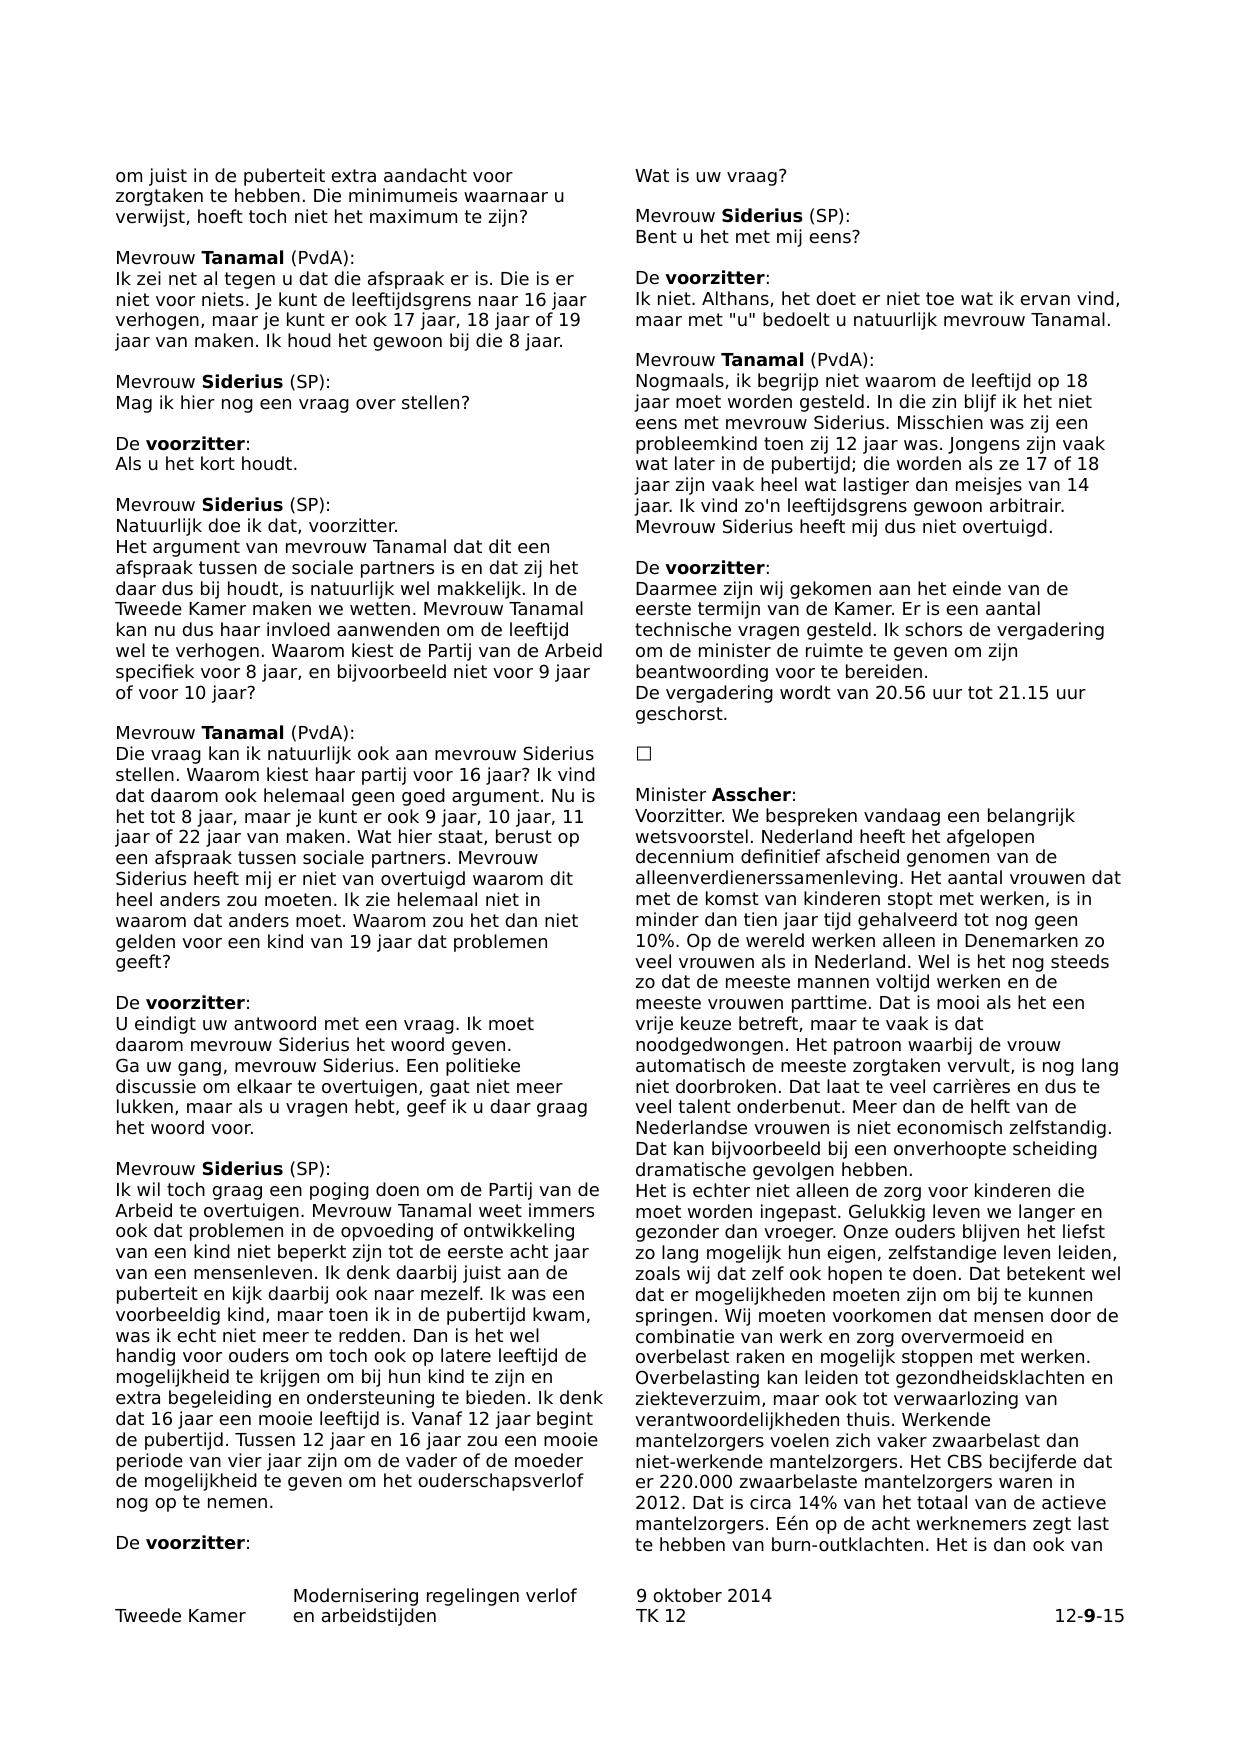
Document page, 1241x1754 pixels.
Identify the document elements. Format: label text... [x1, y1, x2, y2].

text Mevrouw Siderius (SP): [635, 206, 1125, 227]
text Mag ik hier nog een vraag over stellen? [115, 393, 605, 413]
text Ga uw gang, mevrouw Siderius. Een politieke discussie om elkaar te overtuigen, gaat niet meer lukken, maar als u vragen hebt, geef ik u daar graag het woord voor. [115, 1056, 605, 1139]
text Wat is uw vraag? [635, 165, 1125, 186]
text Het is echter niet alleen de zorg voor kinderen die moet worden ingepast. Gelukkig leven we langer en gezonder dan vroeger. Onze ouders blijven het liefst zo lang mogelijk hun eigen, zelfstandige leven leiden, zoals wij dat zelf ook hopen te doen. Dat betekent wel dat er mogelijkheden moeten zijn om bij te kunnen springen. Wij moeten voorkomen dat mensen door de combinatie van werk en zorg oververmoeid en overbelast raken en mogelijk stoppen met werken. Overbelasting kan leiden tot gezondheidsklachten en ziekteverzuim, maar ook tot verwaarlozing van verantwoordelijkheden thuis. Werkende mantelzorgers voelen zich vaker zwaarbelast dan niet-werkende mantelzorgers. Het CBS becijferde dat er 220.000 zwaarbelaste mantelzorgers waren in 2012. Dat is circa 14% van het totaal van de actieve mantelzorgers. Eén op de acht werknemers zegt last te hebben van burn-outklachten. Het is dan ook van [635, 1181, 1125, 1556]
text De voorzitter: [115, 433, 605, 454]
text Ik niet. Althans, het doet er niet toe wat ik ervan vind, maar met "u" bedoelt u natuurlijk mevrouw Tanamal. [635, 288, 1125, 330]
text De voorzitter: [635, 268, 1125, 288]
text Het argument van mevrouw Tanamal dat dit een afspraak tussen de sociale partners is en dat zij het daar dus bij houdt, is natuurlijk wel makkelijk. In de Tweede Kamer maken we wetten. Mevrouw Tanamal kan nu dus haar invloed aanwenden om de leeftijd wel te verhogen. Waarom kiest de Partij van de Arbeid specifiek voor 8 jaar, en bijvoorbeeld niet voor 9 jaar of voor 10 jaar? [115, 537, 605, 703]
text ⬜ [635, 744, 1125, 765]
text Mevrouw Tanamal (PvdA): [115, 248, 605, 268]
text Ik wil toch graag een poging doen om de Partij van de Arbeid te overtuigen. Mevrouw Tanamal weet immers ook dat problemen in de opvoeding of ontwikkeling van een kind niet beperkt zijn tot de eerste acht jaar van een mensenleven. Ik denk daarbij juist aan de puberteit en kijk daarbij ook naar mezelf. Ik was een voorbeeldig kind, maar toen ik in de pubertijd kwam, was ik echt niet meer te redden. Dan is het wel handig voor ouders om toch ook op latere leeftijd de mogelijkheid te krijgen om bij hun kind te zijn en extra begeleiding en ondersteuning te bieden. Ik denk dat 16 jaar een mooie leeftijd is. Vanaf 12 jaar begint de pubertijd. Tussen 12 jaar en 16 jaar zou een mooie periode van vier jaar zijn om de vader of de moeder de mogelijkheid te geven om het ouderschapsverlof nog op te nemen. [115, 1179, 605, 1513]
text Bent u het met mij eens? [635, 227, 1125, 248]
text Minister Asscher: [635, 785, 1125, 806]
text De vergadering wordt van 20.56 uur tot 21.15 uur geschorst. [635, 682, 1125, 724]
text Mevrouw Siderius (SP): [115, 495, 605, 516]
text Voorzitter. We bespreken vandaag een belangrijk wetsvoorstel. Nederland heeft het afgelopen decennium definitief afscheid genomen van de alleenverdienerssamenleving. Het aantal vrouwen dat met de komst van kinderen stopt met werken, is in minder dan tien jaar tijd gehalveerd tot nog geen 10%. Op de wereld werken alleen in Denemarken zo veel vrouwen als in Nederland. Wel is het nog steeds zo dat de meeste mannen voltijd werken en de meeste vrouwen parttime. Dat is mooi als het een vrije keuze betreft, maar te vaak is dat noodgedwongen. Het patroon waarbij de vrouw automatisch de meeste zorgtaken vervult, is nog lang niet doorbroken. Dat laat te veel carrières en dus te veel talent onderbenut. Meer dan de helft van de Nederlandse vrouwen is niet economisch zelfstandig. Dat kan bijvoorbeeld bij een onverhoopte scheiding dramatische gevolgen hebben. [635, 806, 1125, 1181]
text De voorzitter: [115, 1533, 605, 1554]
text Mevrouw Siderius (SP): [115, 372, 605, 393]
text Als u het kort houdt. [115, 454, 605, 475]
text De voorzitter: [115, 993, 605, 1014]
text Nogmaals, ik begrijp niet waarom de leeftijd op 18 jaar moet worden gesteld. In die zin blijf ik het niet eens met mevrouw Siderius. Misschien was zij een probleemkind toen zij 12 jaar was. Jongens zijn vaak wat later in de pubertijd; die worden als ze 17 of 18 jaar zijn vaak heel wat lastiger dan meisjes van 14 jaar. Ik vind zo'n leeftijdsgrens gewoon arbitrair. Mevrouw Siderius heeft mij dus niet overtuigd. [635, 371, 1125, 537]
text Daarmee zijn wij gekomen aan het einde van de eerste termijn van de Kamer. Er is een aantal technische vragen gesteld. Ik schors de vergadering om de minister de ruimte te geven om zijn beantwoording voor te bereiden. [635, 578, 1125, 682]
text Ik zei net al tegen u dat die afspraak er is. Die is er niet voor niets. Je kunt de leeftijdsgrens naar 16 jaar verhogen, maar je kunt er ook 17 jaar, 18 jaar of 19 jaar van maken. Ik houd het gewoon bij die 8 jaar. [115, 268, 605, 352]
text Mevrouw Tanamal (PvdA): [115, 723, 605, 744]
text om juist in de puberteit extra aandacht voor zorgtaken te hebben. Die minimumeis waarnaar u verwijst, hoeft toch niet het maximum te zijn? [115, 165, 605, 228]
text U eindigt uw antwoord met een vraag. Ik moet daarom mevrouw Siderius het woord geven. [115, 1014, 605, 1056]
text Natuurlijk doe ik dat, voorzitter. [115, 516, 605, 537]
text Mevrouw Tanamal (PvdA): [635, 350, 1125, 371]
text Mevrouw Siderius (SP): [115, 1159, 605, 1179]
text De voorzitter: [635, 557, 1125, 578]
text Die vraag kan ik natuurlijk ook aan mevrouw Siderius stellen. Waarom kiest haar partij voor 16 jaar? Ik vind dat daarom ook helemaal geen goed argument. Nu is het tot 8 jaar, maar je kunt er ook 9 jaar, 10 jaar, 11 jaar of 22 jaar van maken. Wat hier staat, berust op een afspraak tussen sociale partners. Mevrouw Siderius heeft mij er niet van overtuigd waarom dit heel anders zou moeten. Ik zie helemaal niet in waarom dat anders moet. Waarom zou het dan niet gelden voor een kind van 19 jaar dat problemen geeft? [115, 744, 605, 973]
